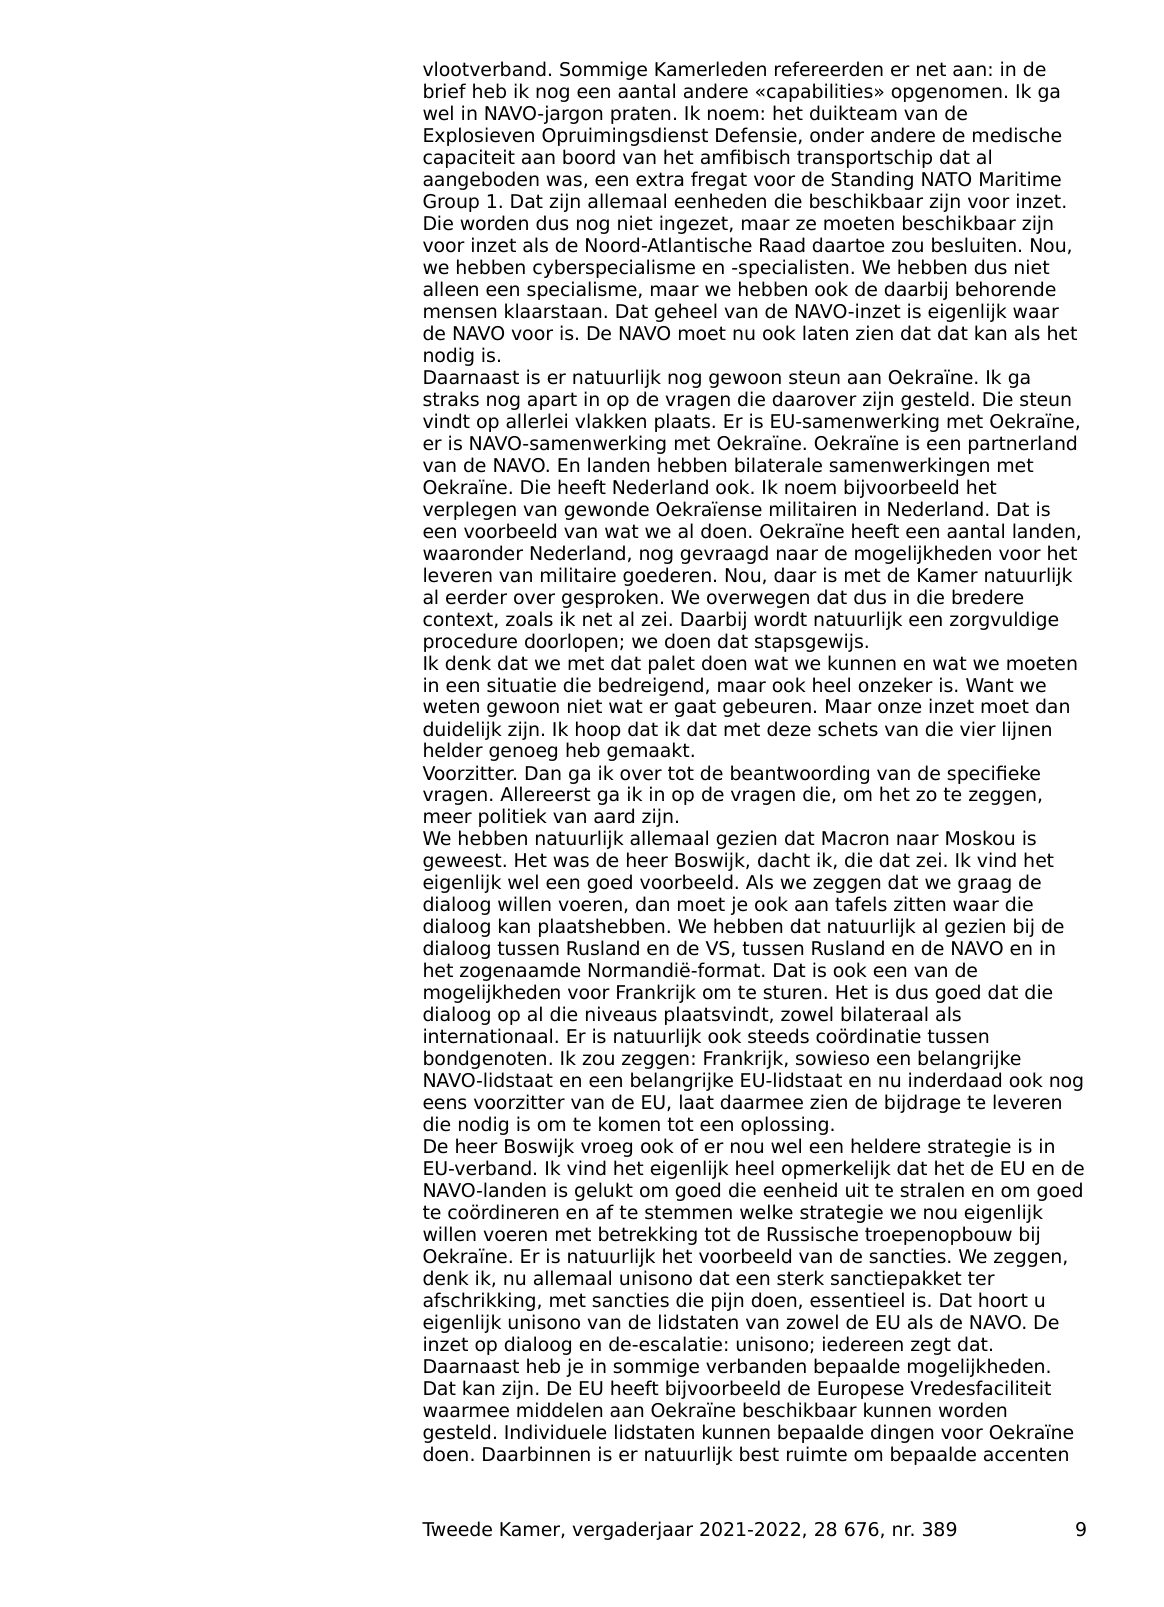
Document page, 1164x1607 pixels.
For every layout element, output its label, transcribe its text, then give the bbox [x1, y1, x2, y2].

text We hebben natuurlijk allemaal gezien dat Macron naar Moskou is geweest. Het was de heer Boswijk, dacht ik, die dat zei. Ik vind het eigenlijk wel een goed voorbeeld. Als we zeggen dat we graag de dialoog willen voeren, dan moet je ook aan tafels zitten waar die dialoog kan plaatshebben. We hebben dat natuurlijk al gezien bij de dialoog tussen Rusland en de VS, tussen Rusland en de NAVO en in het zogenaamde Normandië-format. Dat is ook een van de mogelijkheden voor Frankrijk om te sturen. Het is dus goed dat die dialoog op al die niveaus plaatsvindt, zowel bilateraal als internationaal. Er is natuurlijk ook steeds coördinatie tussen bondgenoten. Ik zou zeggen: Frankrijk, sowieso een belangrijke NAVO-lidstaat en een belangrijke EU-lidstaat en nu inderdaad ook nog eens voorzitter van de EU, laat daarmee zien de bijdrage te leveren die nodig is om te komen tot een oplossing. [422, 828, 1087, 1136]
text Ik denk dat we met dat palet doen wat we kunnen en wat we moeten in een situatie die bedreigend, maar ook heel onzeker is. Want we weten gewoon niet wat er gaat gebeuren. Maar onze inzet moet dan duidelijk zijn. Ik hoop dat ik dat met deze schets van die vier lijnen helder genoeg heb gemaakt. [422, 652, 1087, 762]
text Voorzitter. Dan ga ik over tot de beantwoording van de specifieke vragen. Allereerst ga ik in op de vragen die, om het zo te zeggen, meer politiek van aard zijn. [422, 762, 1087, 828]
text vlootverband. Sommige Kamerleden refereerden er net aan: in de brief heb ik nog een aantal andere «capabilities» opgenomen. Ik ga wel in NAVO-jargon praten. Ik noem: het duikteam van de Explosieven Opruimingsdienst Defensie, onder andere de medische capaciteit aan boord van het amfibisch transportschip dat al aangeboden was, een extra fregat voor de Standing NATO Maritime Group 1. Dat zijn allemaal eenheden die beschikbaar zijn voor inzet. Die worden dus nog niet ingezet, maar ze moeten beschikbaar zijn voor inzet als de Noord-Atlantische Raad daartoe zou besluiten. Nou, we hebben cyberspecialisme en -specialisten. We hebben dus niet alleen een specialisme, maar we hebben ook de daarbij behorende mensen klaarstaan. Dat geheel van de NAVO-inzet is eigenlijk waar de NAVO voor is. De NAVO moet nu ook laten zien dat dat kan als het nodig is. [422, 59, 1087, 367]
text De heer Boswijk vroeg ook of er nou wel een heldere strategie is in EU-verband. Ik vind het eigenlijk heel opmerkelijk dat het de EU en de NAVO-landen is gelukt om goed die eenheid uit te stralen en om goed te coördineren en af te stemmen welke strategie we nou eigenlijk willen voeren met betrekking tot de Russische troepenopbouw bij Oekraïne. Er is natuurlijk het voorbeeld van de sancties. We zeggen, denk ik, nu allemaal unisono dat een sterk sanctiepakket ter afschrikking, met sancties die pijn doen, essentieel is. Dat hoort u eigenlijk unisono van de lidstaten van zowel de EU als de NAVO. De inzet op dialoog en de-escalatie: unisono; iedereen zegt dat. Daarnaast heb je in sommige verbanden bepaalde mogelijkheden. Dat kan zijn. De EU heeft bijvoorbeeld de Europese Vredesfaciliteit waarmee middelen aan Oekraïne beschikbaar kunnen worden gesteld. Individuele lidstaten kunnen bepaalde dingen voor Oekraïne doen. Daarbinnen is er natuurlijk best ruimte om bepaalde accenten [422, 1136, 1087, 1466]
text Daarnaast is er natuurlijk nog gewoon steun aan Oekraïne. Ik ga straks nog apart in op de vragen die daarover zijn gesteld. Die steun vindt op allerlei vlakken plaats. Er is EU-samenwerking met Oekraïne, er is NAVO-samenwerking met Oekraïne. Oekraïne is een partnerland van de NAVO. En landen hebben bilaterale samenwerkingen met Oekraïne. Die heeft Nederland ook. Ik noem bijvoorbeeld het verplegen van gewonde Oekraïense militairen in Nederland. Dat is een voorbeeld van wat we al doen. Oekraïne heeft een aantal landen, waaronder Nederland, nog gevraagd naar de mogelijkheden voor het leveren van militaire goederen. Nou, daar is met de Kamer natuurlijk al eerder over gesproken. We overwegen dat dus in die bredere context, zoals ik net al zei. Daarbij wordt natuurlijk een zorgvuldige procedure doorlopen; we doen dat stapsgewijs. [422, 367, 1087, 652]
